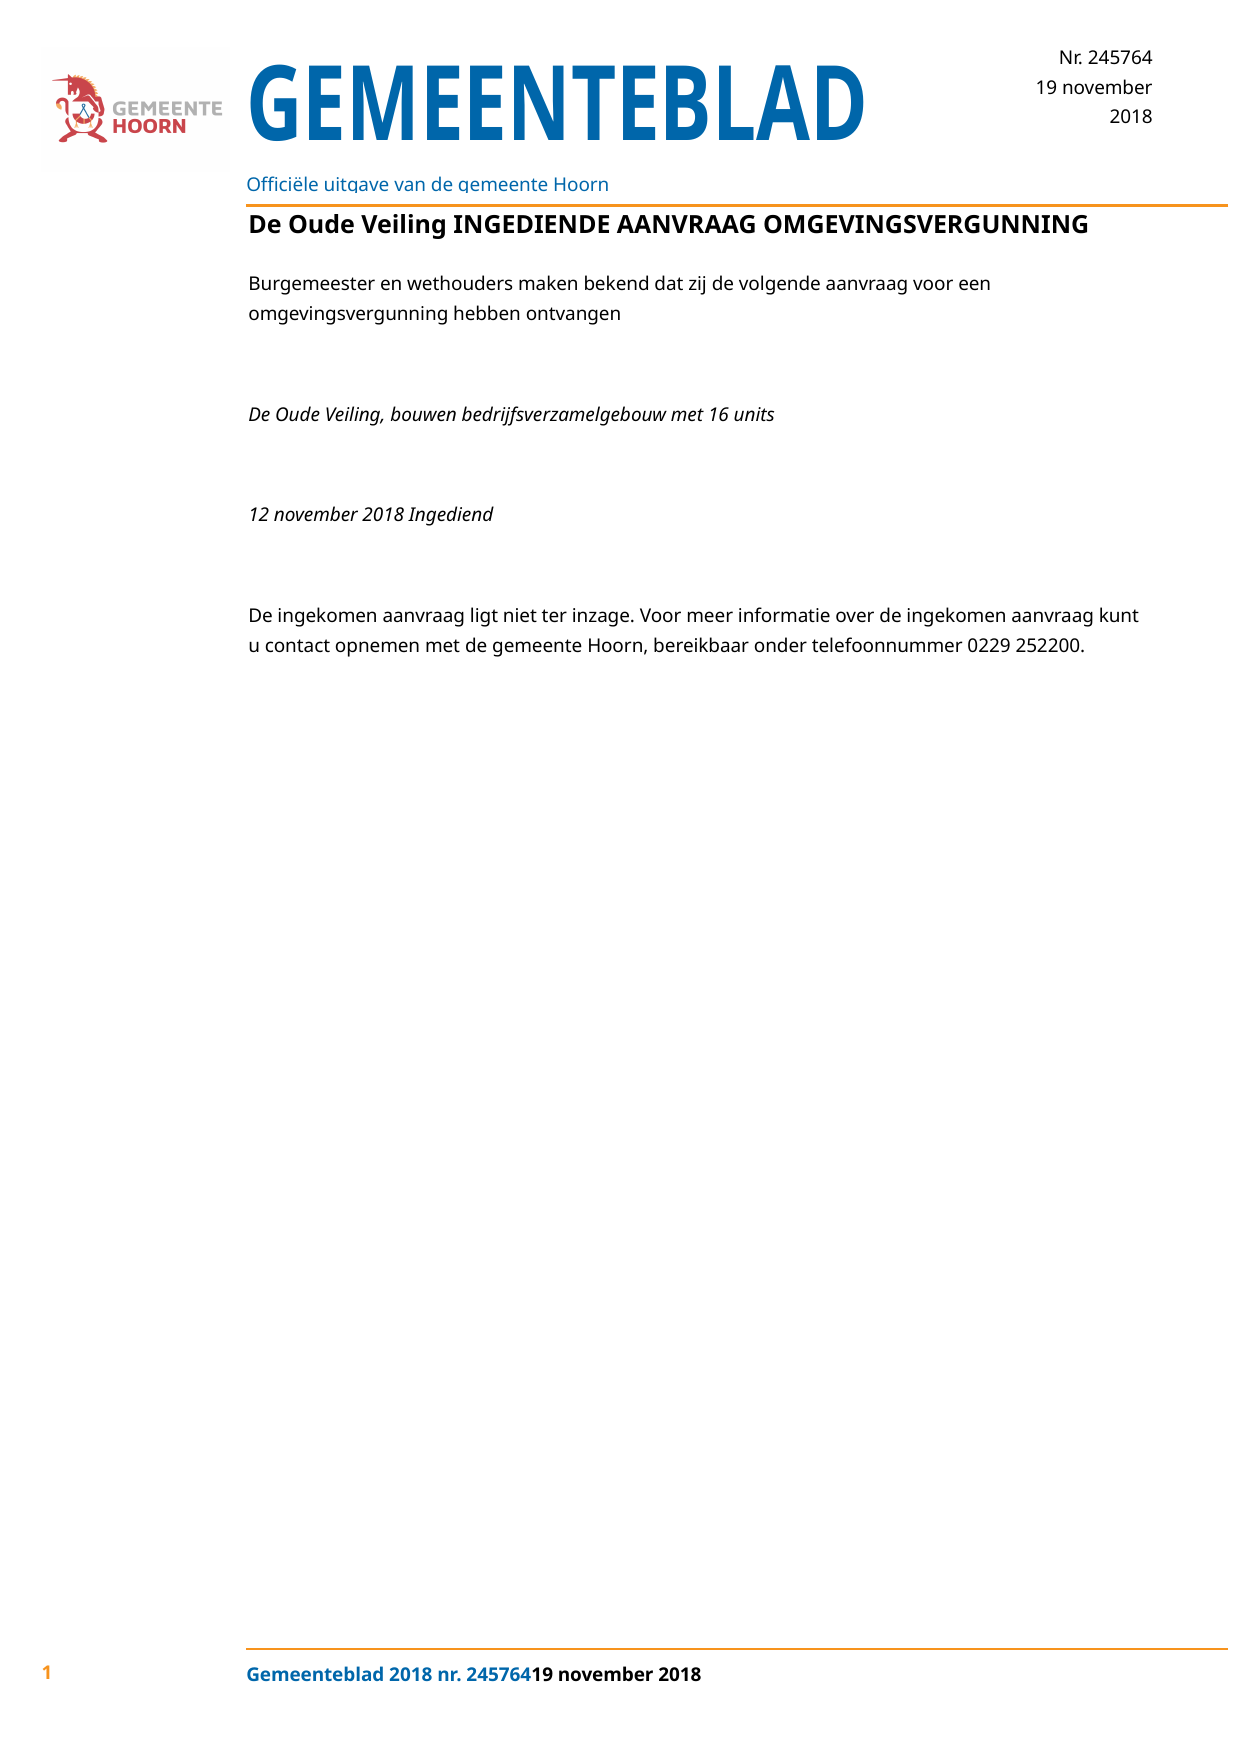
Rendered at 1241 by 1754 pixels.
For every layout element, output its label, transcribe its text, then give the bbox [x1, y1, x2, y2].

text De Oude Veiling INGEDIENDE AANVRAAG OMGEVINGSVERGUNNING [248, 207, 1152, 241]
picture [41, 47, 231, 172]
text Burgemeester en wethouders maken bekend dat zij de volgende aanvraag voor een omgevingsvergunning hebben ontvangen [248, 270, 1152, 326]
text De Oude Veiling, bouwen bedrijfsverzamelgebouw met 16 units [248, 401, 1152, 426]
text 12 november 2018 Ingediend [248, 502, 1152, 527]
text De ingekomen aanvraag ligt niet ter inzage. Voor meer informatie over de ingekomen aanvraag kunt u contact opnemen met de gemeente Hoorn, bereikbaar onder telefoonnummer 0229 252200. [248, 602, 1152, 658]
